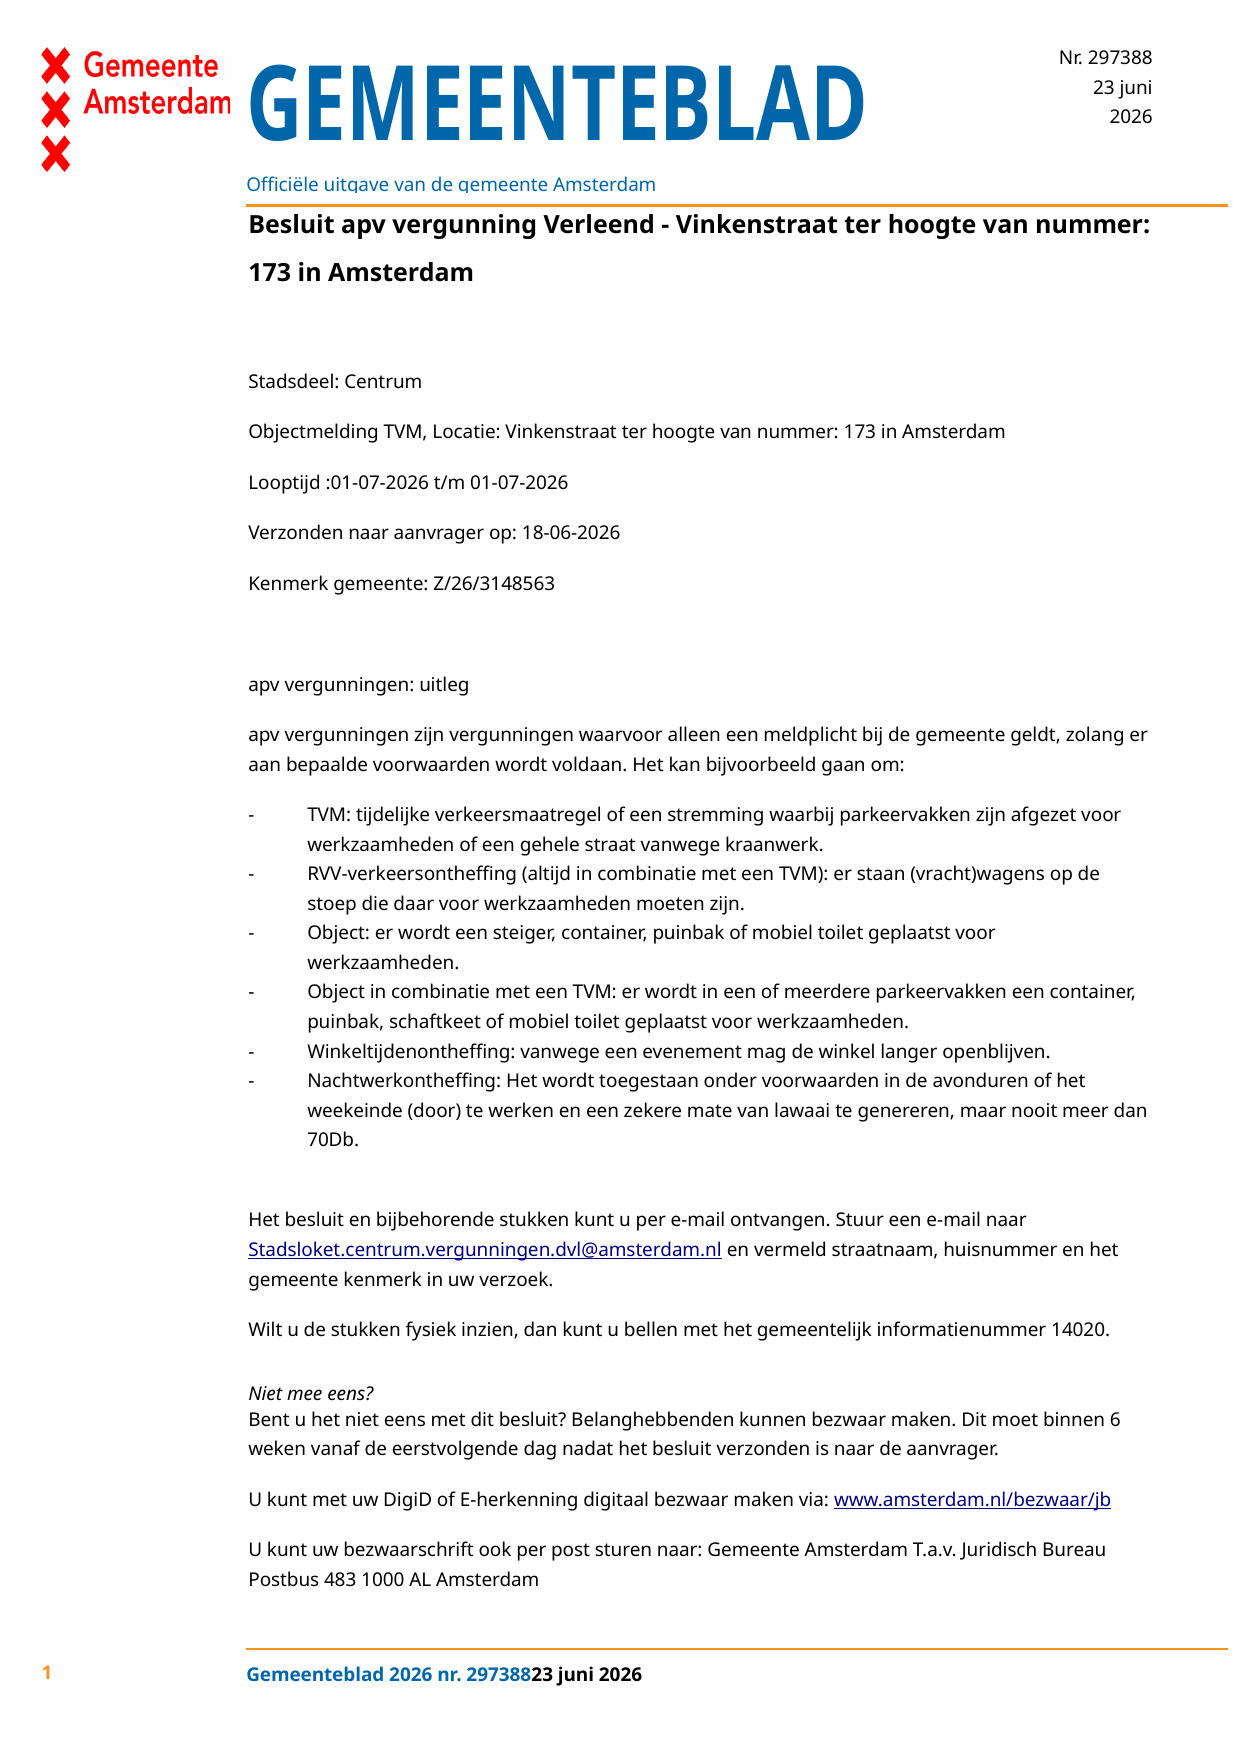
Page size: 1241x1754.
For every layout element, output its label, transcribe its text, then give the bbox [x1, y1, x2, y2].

list Object: er wordt een steiger, container, puinbak of mobiel toilet geplaatst voor werkzaamheden. [248, 919, 1152, 975]
list Object in combinatie met een TVM: er wordt in een of meerdere parkeervakken een container, puinbak, schaftkeet of mobiel toilet geplaatst voor werkzaamheden. [248, 979, 1152, 1034]
text Besluit apv vergunning Verleend - Vinkenstraat ter hoogte van nummer: 173 in Amsterdam [248, 207, 1152, 288]
text U kunt uw bezwaarschrift ook per post sturen naar: Gemeente Amsterdam T.a.v. Juridisch Bureau Postbus 483 1000 AL Amsterdam [248, 1536, 1152, 1592]
text apv vergunningen: uitleg [248, 671, 1152, 697]
text Looptijd :01-07-2026 t/m 01-07-2026 [248, 469, 1152, 495]
text Stadsdeel: Centrum [248, 368, 1152, 394]
picture [41, 47, 231, 172]
text Bent u het niet eens met dit besluit? Belanghebbenden kunnen bezwaar maken. Dit moet binnen 6 weken vanaf de eerstvolgende dag nadat het besluit verzonden is naar de aanvrager. [248, 1406, 1152, 1461]
text U kunt met uw DigiD of E-herkenning digitaal bezwaar maken via: www.amsterdam.nl/bezwaar/jb [248, 1486, 1152, 1512]
text Wilt u de stukken fysiek inzien, dan kunt u bellen met het gemeentelijk informatienummer 14020. [248, 1316, 1152, 1342]
text Niet mee eens? [248, 1380, 1152, 1406]
text Objectmelding TVM, Locatie: Vinkenstraat ter hoogte van nummer: 173 in Amsterdam [248, 419, 1152, 444]
list TVM: tijdelijke verkeersmaatregel of een stremming waarbij parkeervakken zijn afgezet voor werkzaamheden of een gehele straat vanwege kraanwerk. [248, 801, 1152, 857]
list Nachtwerkontheffing: Het wordt toegestaan onder voorwaarden in de avonduren of het weekeinde (door) te werken en een zekere mate van lawaai te genereren, maar nooit meer dan 70Db. [248, 1067, 1152, 1152]
list RVV-verkeersontheffing (altijd in combinatie met een TVM): er staan (vracht)wagens op de stoep die daar voor werkzaamheden moeten zijn. [248, 860, 1152, 916]
text apv vergunningen zijn vergunningen waarvoor alleen een meldplicht bij de gemeente geldt, zolang er aan bepaalde voorwaarden wordt voldaan. Het kan bijvoorbeeld gaan om: [248, 721, 1152, 777]
text Kenmerk gemeente: Z/26/3148563 [248, 570, 1152, 596]
list Winkeltijdenontheffing: vanwege een evenement mag de winkel langer openblijven. [248, 1038, 1152, 1064]
text Het besluit en bijbehorende stukken kunt u per e-mail ontvangen. Stuur een e-mail naar Stadsloket.centrum.vergunningen.dvl@amsterdam.nl en vermeld straatnaam, huisnummer en het gemeente kenmerk in uw verzoek. [248, 1207, 1152, 1292]
text Verzonden naar aanvrager op: 18-06-2026 [248, 519, 1152, 545]
